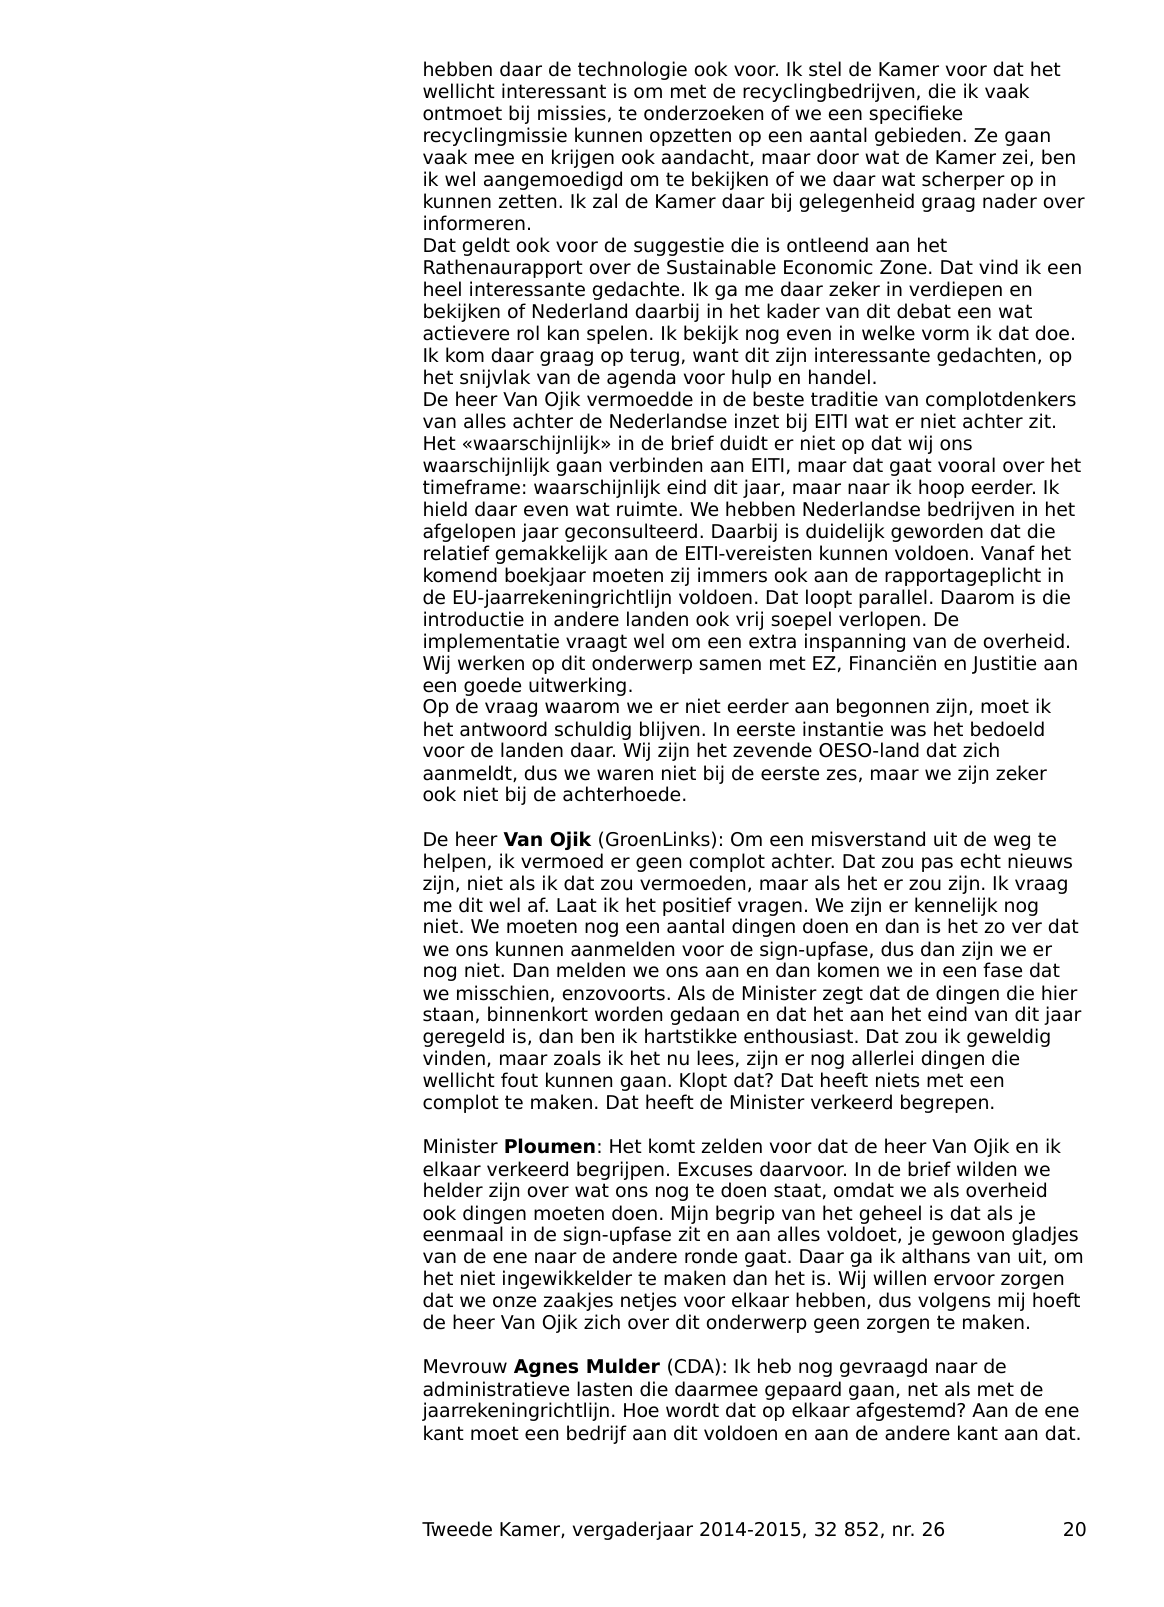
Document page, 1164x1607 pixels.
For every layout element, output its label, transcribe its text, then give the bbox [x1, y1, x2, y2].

text hebben daar de technologie ook voor. Ik stel de Kamer voor dat het wellicht interessant is om met de recyclingbedrijven, die ik vaak ontmoet bij missies, te onderzoeken of we een specifieke recyclingmissie kunnen opzetten op een aantal gebieden. Ze gaan vaak mee en krijgen ook aandacht, maar door wat de Kamer zei, ben ik wel aangemoedigd om te bekijken of we daar wat scherper op in kunnen zetten. Ik zal de Kamer daar bij gelegenheid graag nader over informeren. [422, 59, 1087, 235]
text Mevrouw Agnes Mulder (CDA): Ik heb nog gevraagd naar de administratieve lasten die daarmee gepaard gaan, net als met de jaarrekeningrichtlijn. Hoe wordt dat op elkaar afgestemd? Aan de ene kant moet een bedrijf aan dit voldoen en aan de andere kant aan dat. [422, 1356, 1087, 1444]
text Minister Ploumen: Het komt zelden voor dat de heer Van Ojik en ik elkaar verkeerd begrijpen. Excuses daarvoor. In de brief wilden we helder zijn over wat ons nog te doen staat, omdat we als overheid ook dingen moeten doen. Mijn begrip van het geheel is dat als je eenmaal in de sign-upfase zit en aan alles voldoet, je gewoon gladjes van de ene naar de andere ronde gaat. Daar ga ik althans van uit, om het niet ingewikkelder te maken dan het is. Wij willen ervoor zorgen dat we onze zaakjes netjes voor elkaar hebben, dus volgens mij hoeft de heer Van Ojik zich over dit onderwerp geen zorgen te maken. [422, 1136, 1087, 1334]
text De heer Van Ojik vermoedde in de beste traditie van complotdenkers van alles achter de Nederlandse inzet bij EITI wat er niet achter zit. Het «waarschijnlijk» in de brief duidt er niet op dat wij ons waarschijnlijk gaan verbinden aan EITI, maar dat gaat vooral over het timeframe: waarschijnlijk eind dit jaar, maar naar ik hoop eerder. Ik hield daar even wat ruimte. We hebben Nederlandse bedrijven in het afgelopen jaar geconsulteerd. Daarbij is duidelijk geworden dat die relatief gemakkelijk aan de EITI-vereisten kunnen voldoen. Vanaf het komend boekjaar moeten zij immers ook aan de rapportageplicht in de EU-jaarrekeningrichtlijn voldoen. Dat loopt parallel. Daarom is die introductie in andere landen ook vrij soepel verlopen. De implementatie vraagt wel om een extra inspanning van de overheid. Wij werken op dit onderwerp samen met EZ, Financiën en Justitie aan een goede uitwerking. [422, 389, 1087, 696]
text Op de vraag waarom we er niet eerder aan begonnen zijn, moet ik het antwoord schuldig blijven. In eerste instantie was het bedoeld voor de landen daar. Wij zijn het zevende OESO-land dat zich aanmeldt, dus we waren niet bij de eerste zes, maar we zijn zeker ook niet bij de achterhoede. [422, 696, 1087, 806]
text Dat geldt ook voor de suggestie die is ontleend aan het Rathenaurapport over de Sustainable Economic Zone. Dat vind ik een heel interessante gedachte. Ik ga me daar zeker in verdiepen en bekijken of Nederland daarbij in het kader van dit debat een wat actievere rol kan spelen. Ik bekijk nog even in welke vorm ik dat doe. Ik kom daar graag op terug, want dit zijn interessante gedachten, op het snijvlak van de agenda voor hulp en handel. [422, 235, 1087, 389]
text De heer Van Ojik (GroenLinks): Om een misverstand uit de weg te helpen, ik vermoed er geen complot achter. Dat zou pas echt nieuws zijn, niet als ik dat zou vermoeden, maar als het er zou zijn. Ik vraag me dit wel af. Laat ik het positief vragen. We zijn er kennelijk nog niet. We moeten nog een aantal dingen doen en dan is het zo ver dat we ons kunnen aanmelden voor de sign-upfase, dus dan zijn we er nog niet. Dan melden we ons aan en dan komen we in een fase dat we misschien, enzovoorts. Als de Minister zegt dat de dingen die hier staan, binnenkort worden gedaan en dat het aan het eind van dit jaar geregeld is, dan ben ik hartstikke enthousiast. Dat zou ik geweldig vinden, maar zoals ik het nu lees, zijn er nog allerlei dingen die wellicht fout kunnen gaan. Klopt dat? Dat heeft niets met een complot te maken. Dat heeft de Minister verkeerd begrepen. [422, 828, 1087, 1114]
